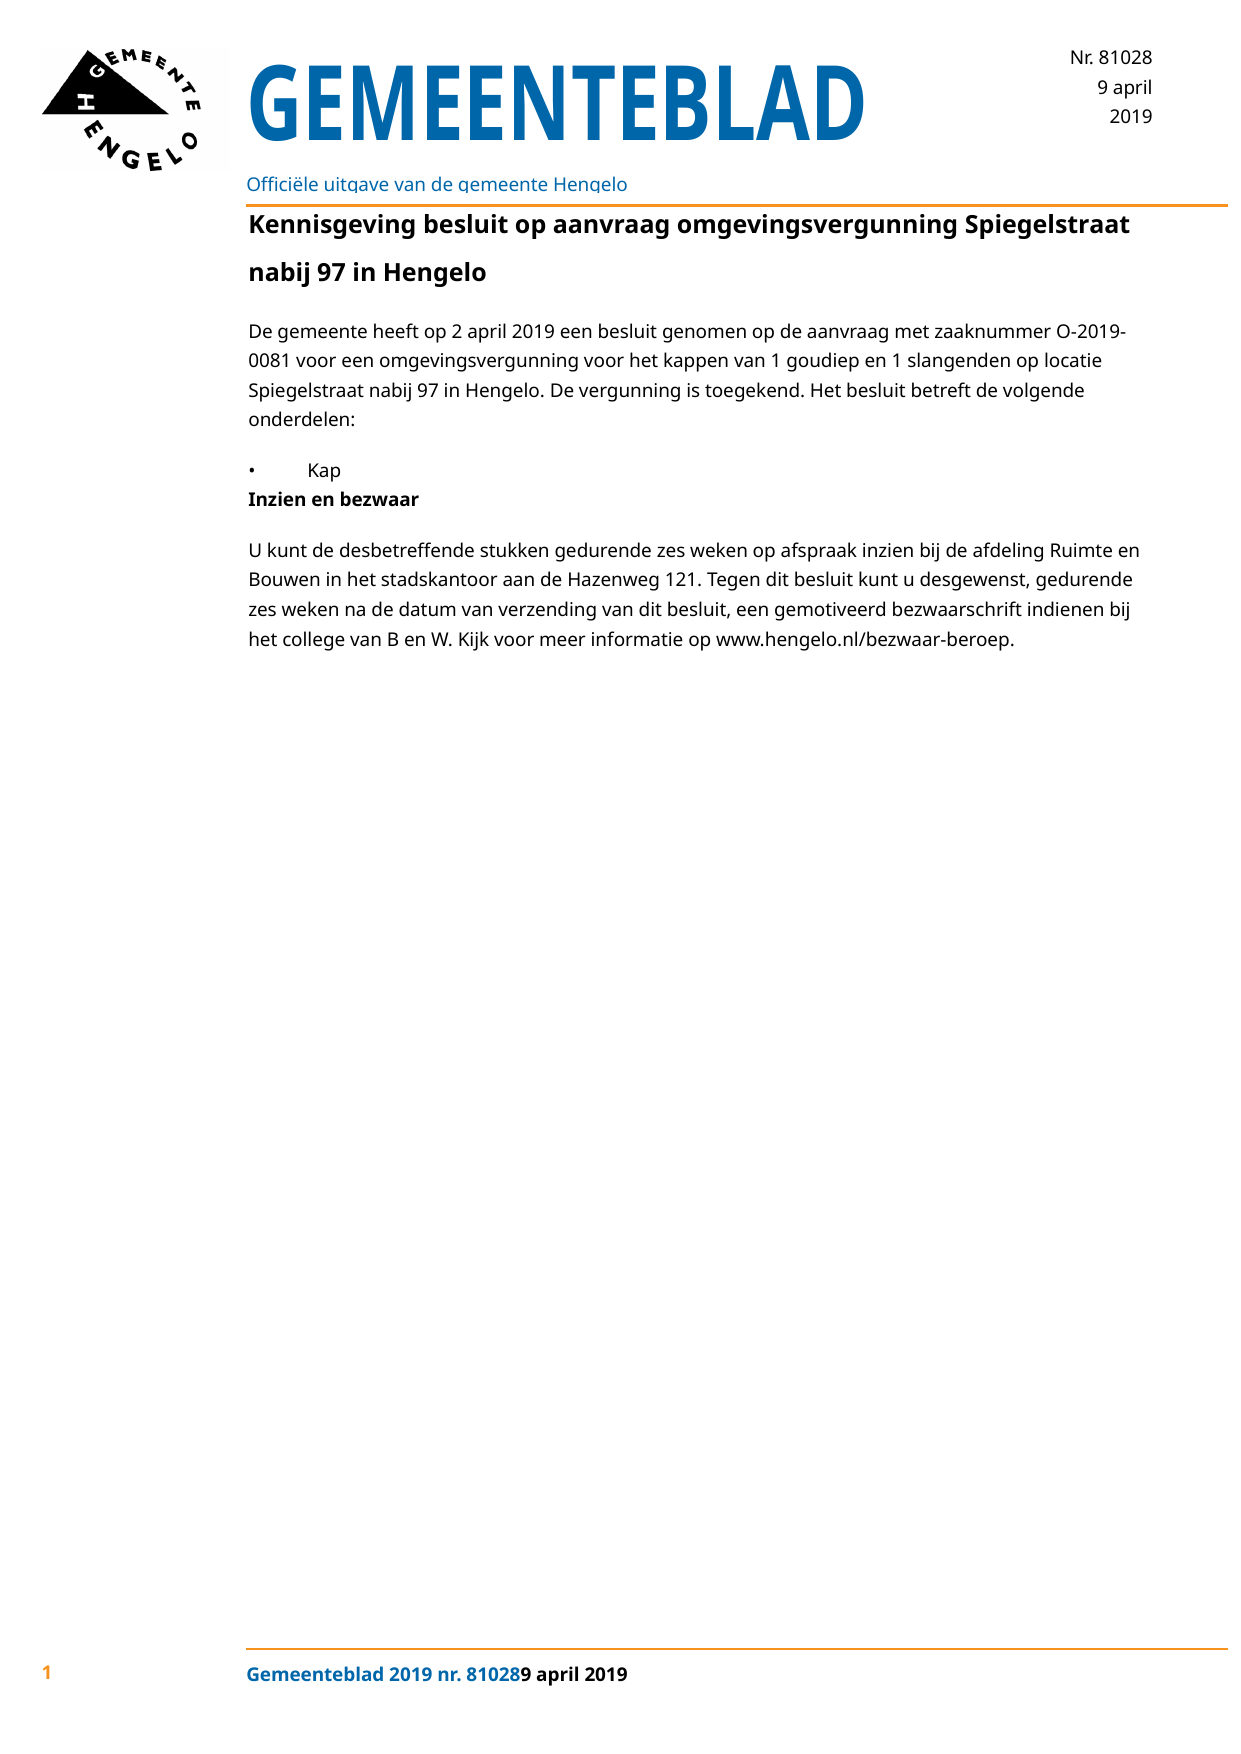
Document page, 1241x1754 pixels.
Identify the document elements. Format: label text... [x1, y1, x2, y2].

picture [41, 47, 231, 172]
text Inzien en bezwaar [248, 487, 1152, 512]
text Kennisgeving besluit op aanvraag omgevingsvergunning Spiegelstraat nabij 97 in Hengelo [248, 207, 1152, 288]
text De gemeente heeft op 2 april 2019 een besluit genomen op de aanvraag met zaaknummer O-2019-0081 voor een omgevingsvergunning voor het kappen van 1 goudiep en 1 slangenden op locatie Spiegelstraat nabij 97 in Hengelo. De vergunning is toegekend. Het besluit betreft de volgende onderdelen: [248, 318, 1152, 432]
list Kap [248, 457, 1152, 483]
text U kunt de desbetreffende stukken gedurende zes weken op afspraak inzien bij de afdeling Ruimte en Bouwen in het stadskantoor aan de Hazenweg 121. Tegen dit besluit kunt u desgewenst, gedurende zes weken na de datum van verzending van dit besluit, een gemotiveerd bezwaarschrift indienen bij het college van B en W. Kijk voor meer informatie op www.hengelo.nl/bezwaar-beroep. [248, 537, 1152, 652]
